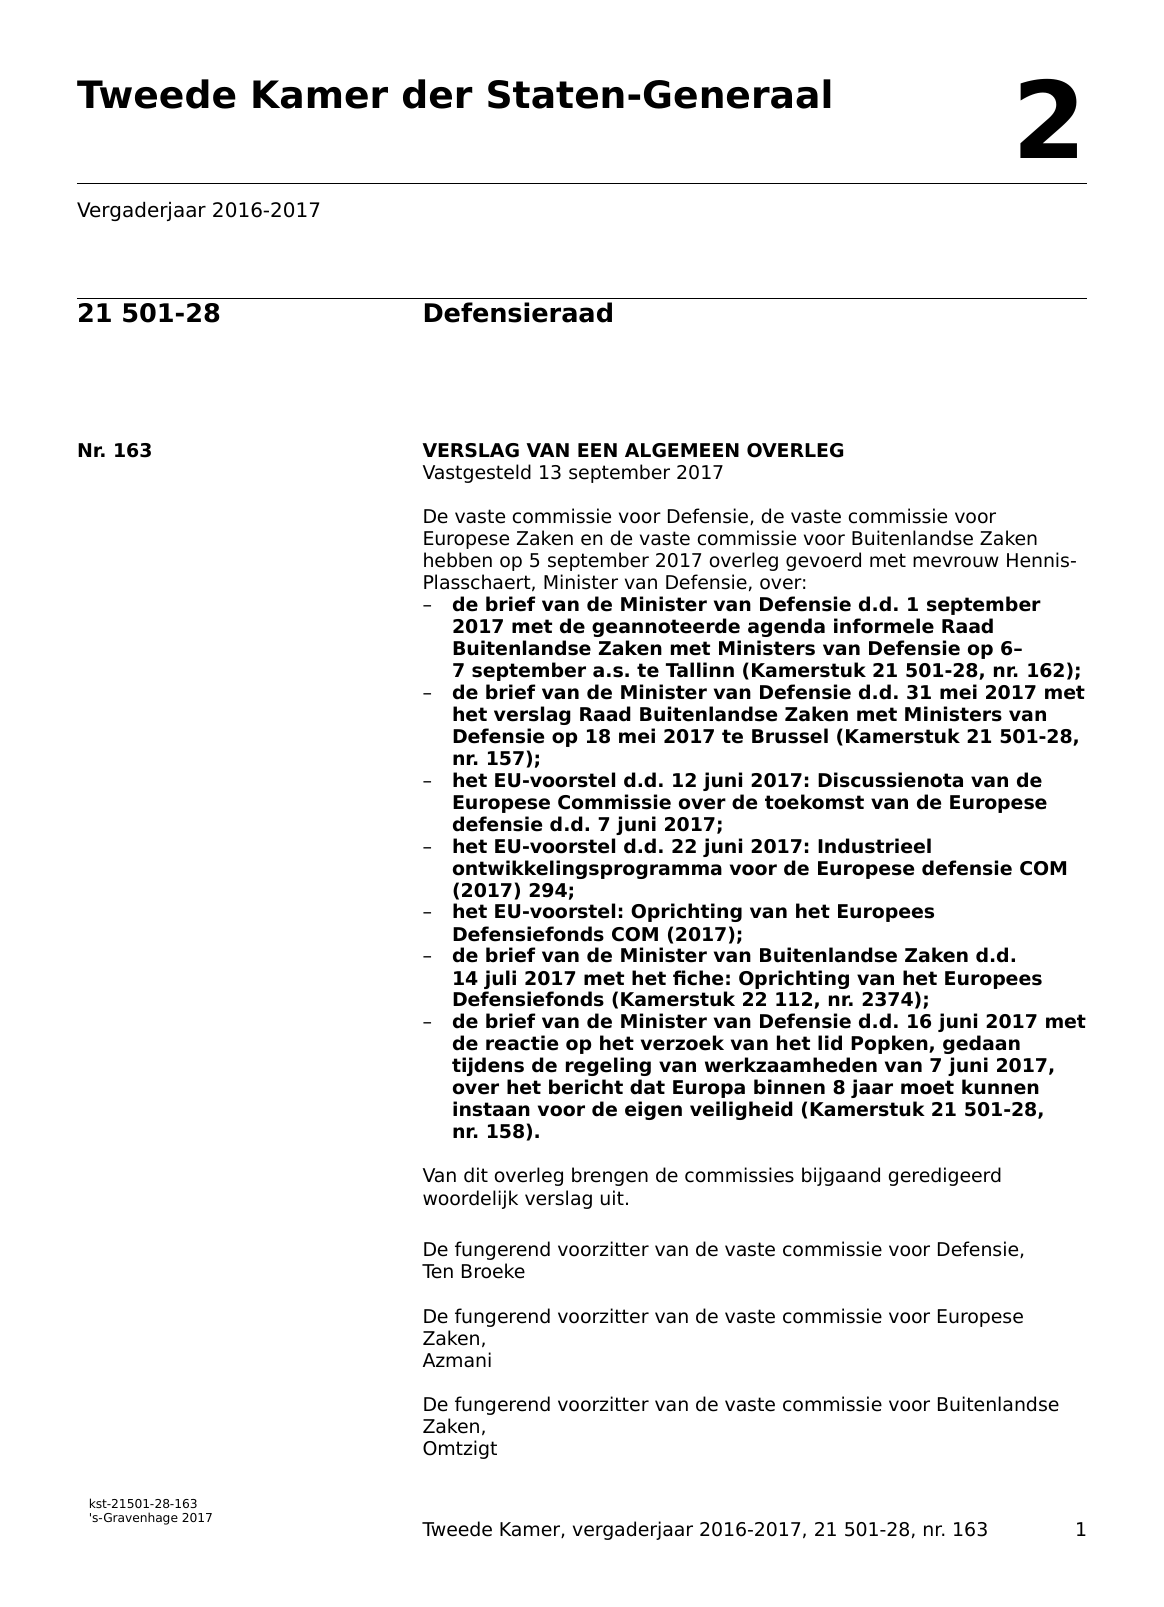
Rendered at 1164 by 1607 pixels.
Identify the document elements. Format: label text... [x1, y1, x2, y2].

text – het EU-voorstel: Oprichting van het Europees Defensiefonds COM (2017); [422, 901, 1087, 945]
text – het EU-voorstel d.d. 12 juni 2017: Discussienota van de Europese Commissie over de toekomst van de Europese defensie d.d. 7 juni 2017; [422, 769, 1087, 836]
text Van dit overleg brengen de commissies bijgaand geredigeerd woordelijk verslag uit. [422, 1165, 1087, 1209]
table_header Tweede Kamer der Staten-Generaal [77, 59, 886, 183]
subtitle Nr. 163 VERSLAG VAN EEN ALGEMEEN OVERLEG [77, 440, 1087, 462]
subtitle 21 501-28 Defensieraad [77, 299, 1087, 329]
table_cell Vergaderjaar 2016-2017 [77, 184, 1087, 298]
text – de brief van de Minister van Defensie d.d. 31 mei 2017 met het verslag Raad Buitenlandse Zaken met Ministers van Defensie op 18 mei 2017 te Brussel (Kamerstuk 21 501-28, nr. 157); [422, 682, 1087, 769]
text Vastgesteld 13 september 2017 [422, 462, 1087, 484]
text – de brief van de Minister van Defensie d.d. 16 juni 2017 met de reactie op het verzoek van het lid Popken, gedaan tijdens de regeling van werkzaamheden van 7 juni 2017, over het bericht dat Europa binnen 8 jaar moet kunnen instaan voor de eigen veiligheid (Kamerstuk 21 501-28, nr. 158). [422, 1011, 1087, 1143]
text – de brief van de Minister van Defensie d.d. 1 september 2017 met de geannoteerde agenda informele Raad Buitenlandse Zaken met Ministers van Defensie op 6–7 september a.s. te Tallinn (Kamerstuk 21 501-28, nr. 162); [422, 594, 1087, 682]
text – het EU-voorstel d.d. 22 juni 2017: Industrieel ontwikkelingsprogramma voor de Europese defensie COM (2017) 294; [422, 836, 1087, 901]
text – de brief van de Minister van Buitenlandse Zaken d.d. 14 juli 2017 met het fiche: Oprichting van het Europees Defensiefonds (Kamerstuk 22 112, nr. 2374); [422, 945, 1087, 1011]
table_header 2 [886, 59, 1087, 183]
text kst-21501-28-163 [88, 1497, 323, 1511]
text De vaste commissie voor Defensie, de vaste commissie voor Europese Zaken en de vaste commissie voor Buitenlandse Zaken hebben op 5 september 2017 overleg gevoerd met mevrouw Hennis-Plasschaert, Minister van Defensie, over: [422, 506, 1087, 594]
text 's-Gravenhage 2017 [88, 1511, 323, 1525]
text De fungerend voorzitter van de vaste commissie voor Europese Zaken, Azmani [422, 1306, 1087, 1371]
text De fungerend voorzitter van de vaste commissie voor Buitenlandse Zaken, Omtzigt [422, 1394, 1087, 1459]
text De fungerend voorzitter van de vaste commissie voor Defensie, Ten Broeke [422, 1239, 1087, 1283]
